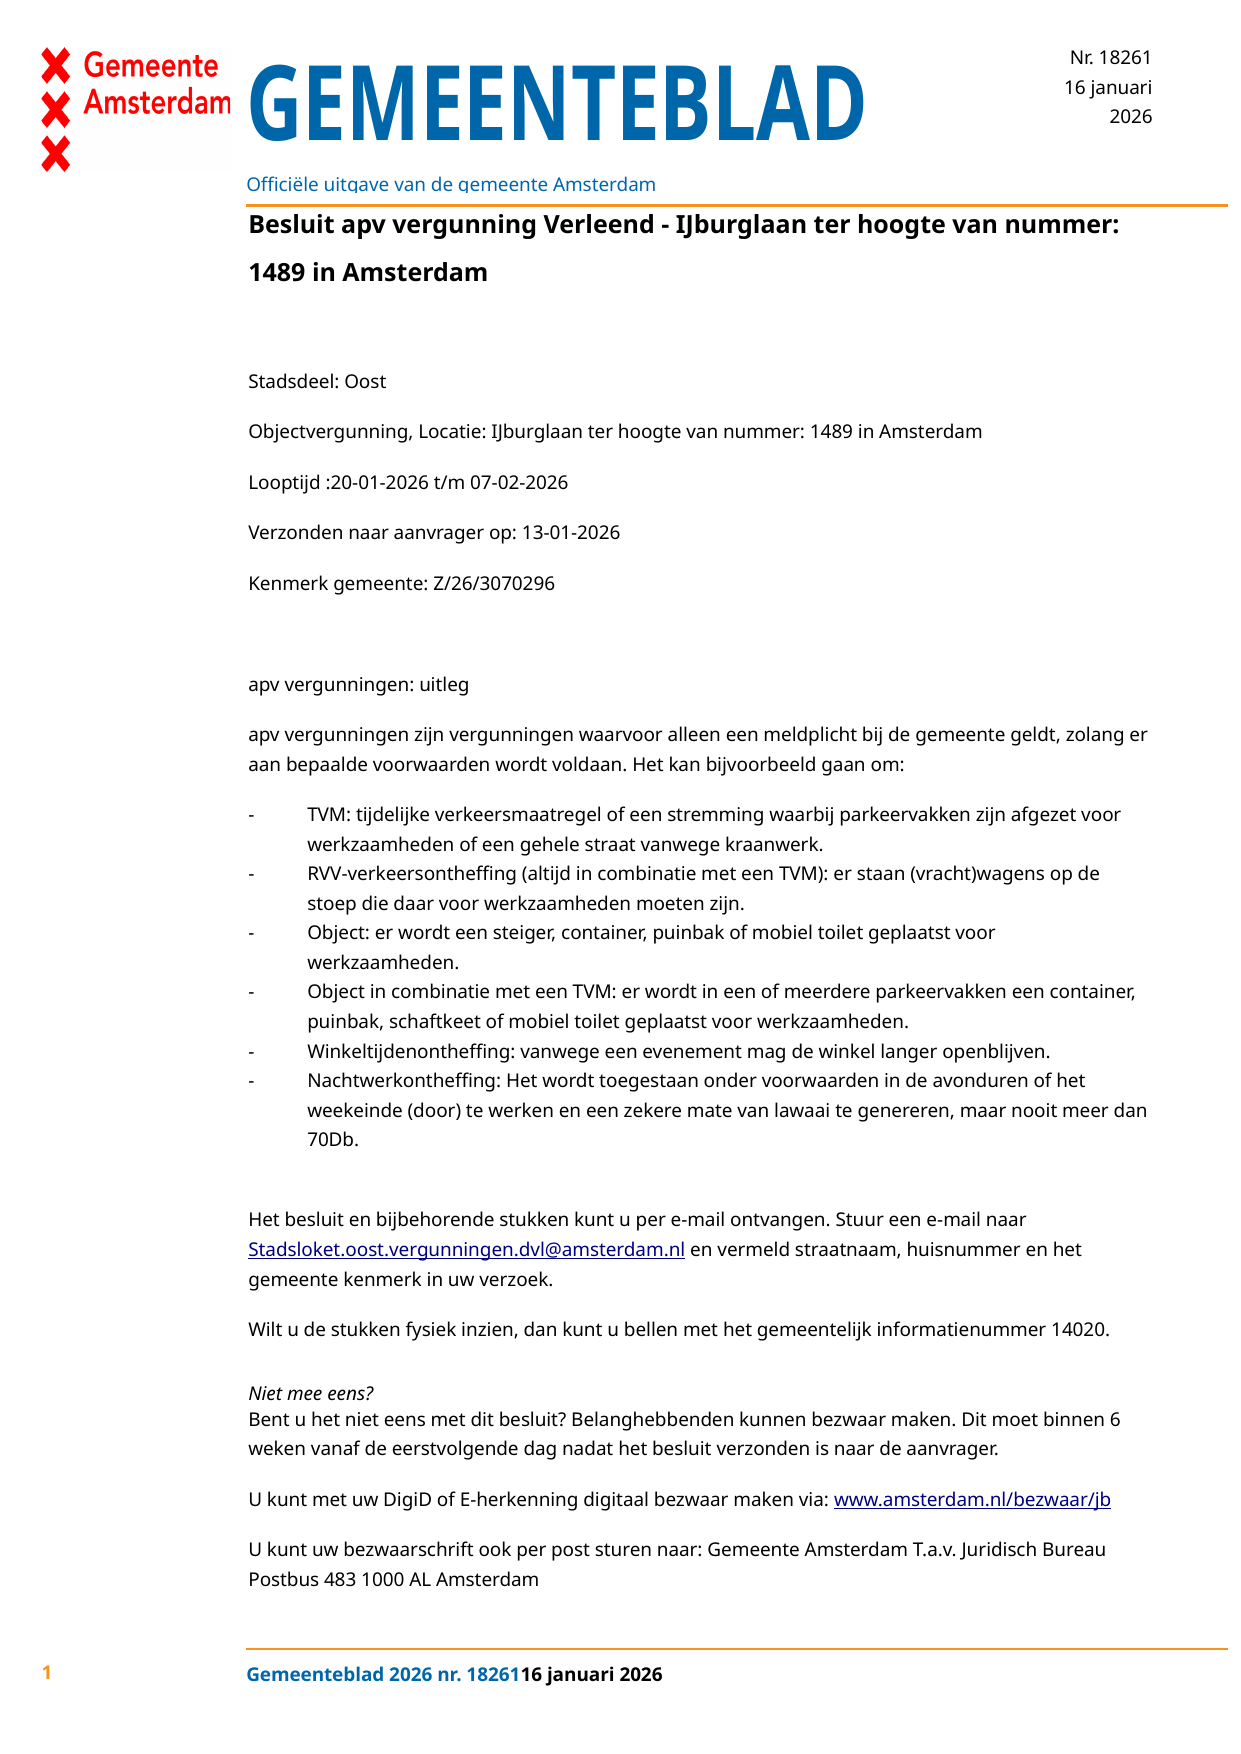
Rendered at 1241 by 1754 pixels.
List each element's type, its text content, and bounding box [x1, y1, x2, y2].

list Object: er wordt een steiger, container, puinbak of mobiel toilet geplaatst voor werkzaamheden. [248, 919, 1152, 975]
text apv vergunningen: uitleg [248, 671, 1152, 697]
text Looptijd :20-01-2026 t/m 07-02-2026 [248, 469, 1152, 495]
text apv vergunningen zijn vergunningen waarvoor alleen een meldplicht bij de gemeente geldt, zolang er aan bepaalde voorwaarden wordt voldaan. Het kan bijvoorbeeld gaan om: [248, 721, 1152, 777]
list RVV-verkeersontheffing (altijd in combinatie met een TVM): er staan (vracht)wagens op de stoep die daar voor werkzaamheden moeten zijn. [248, 860, 1152, 916]
text Besluit apv vergunning Verleend - IJburglaan ter hoogte van nummer: 1489 in Amsterdam [248, 207, 1152, 288]
text Wilt u de stukken fysiek inzien, dan kunt u bellen met het gemeentelijk informatienummer 14020. [248, 1316, 1152, 1342]
text Kenmerk gemeente: Z/26/3070296 [248, 570, 1152, 596]
list TVM: tijdelijke verkeersmaatregel of een stremming waarbij parkeervakken zijn afgezet voor werkzaamheden of een gehele straat vanwege kraanwerk. [248, 801, 1152, 857]
text U kunt met uw DigiD of E-herkenning digitaal bezwaar maken via: www.amsterdam.nl/bezwaar/jb [248, 1486, 1152, 1512]
list Winkeltijdenontheffing: vanwege een evenement mag de winkel langer openblijven. [248, 1038, 1152, 1064]
text Bent u het niet eens met dit besluit? Belanghebbenden kunnen bezwaar maken. Dit moet binnen 6 weken vanaf de eerstvolgende dag nadat het besluit verzonden is naar de aanvrager. [248, 1406, 1152, 1461]
text U kunt uw bezwaarschrift ook per post sturen naar: Gemeente Amsterdam T.a.v. Juridisch Bureau Postbus 483 1000 AL Amsterdam [248, 1536, 1152, 1592]
text Stadsdeel: Oost [248, 368, 1152, 394]
list Object in combinatie met een TVM: er wordt in een of meerdere parkeervakken een container, puinbak, schaftkeet of mobiel toilet geplaatst voor werkzaamheden. [248, 979, 1152, 1034]
picture [41, 47, 231, 172]
text Het besluit en bijbehorende stukken kunt u per e-mail ontvangen. Stuur een e-mail naar Stadsloket.oost.vergunningen.dvl@amsterdam.nl en vermeld straatnaam, huisnummer en het gemeente kenmerk in uw verzoek. [248, 1207, 1152, 1292]
text Objectvergunning, Locatie: IJburglaan ter hoogte van nummer: 1489 in Amsterdam [248, 419, 1152, 444]
text Niet mee eens? [248, 1380, 1152, 1406]
text Verzonden naar aanvrager op: 13-01-2026 [248, 519, 1152, 545]
list Nachtwerkontheffing: Het wordt toegestaan onder voorwaarden in de avonduren of het weekeinde (door) te werken en een zekere mate van lawaai te genereren, maar nooit meer dan 70Db. [248, 1067, 1152, 1152]
